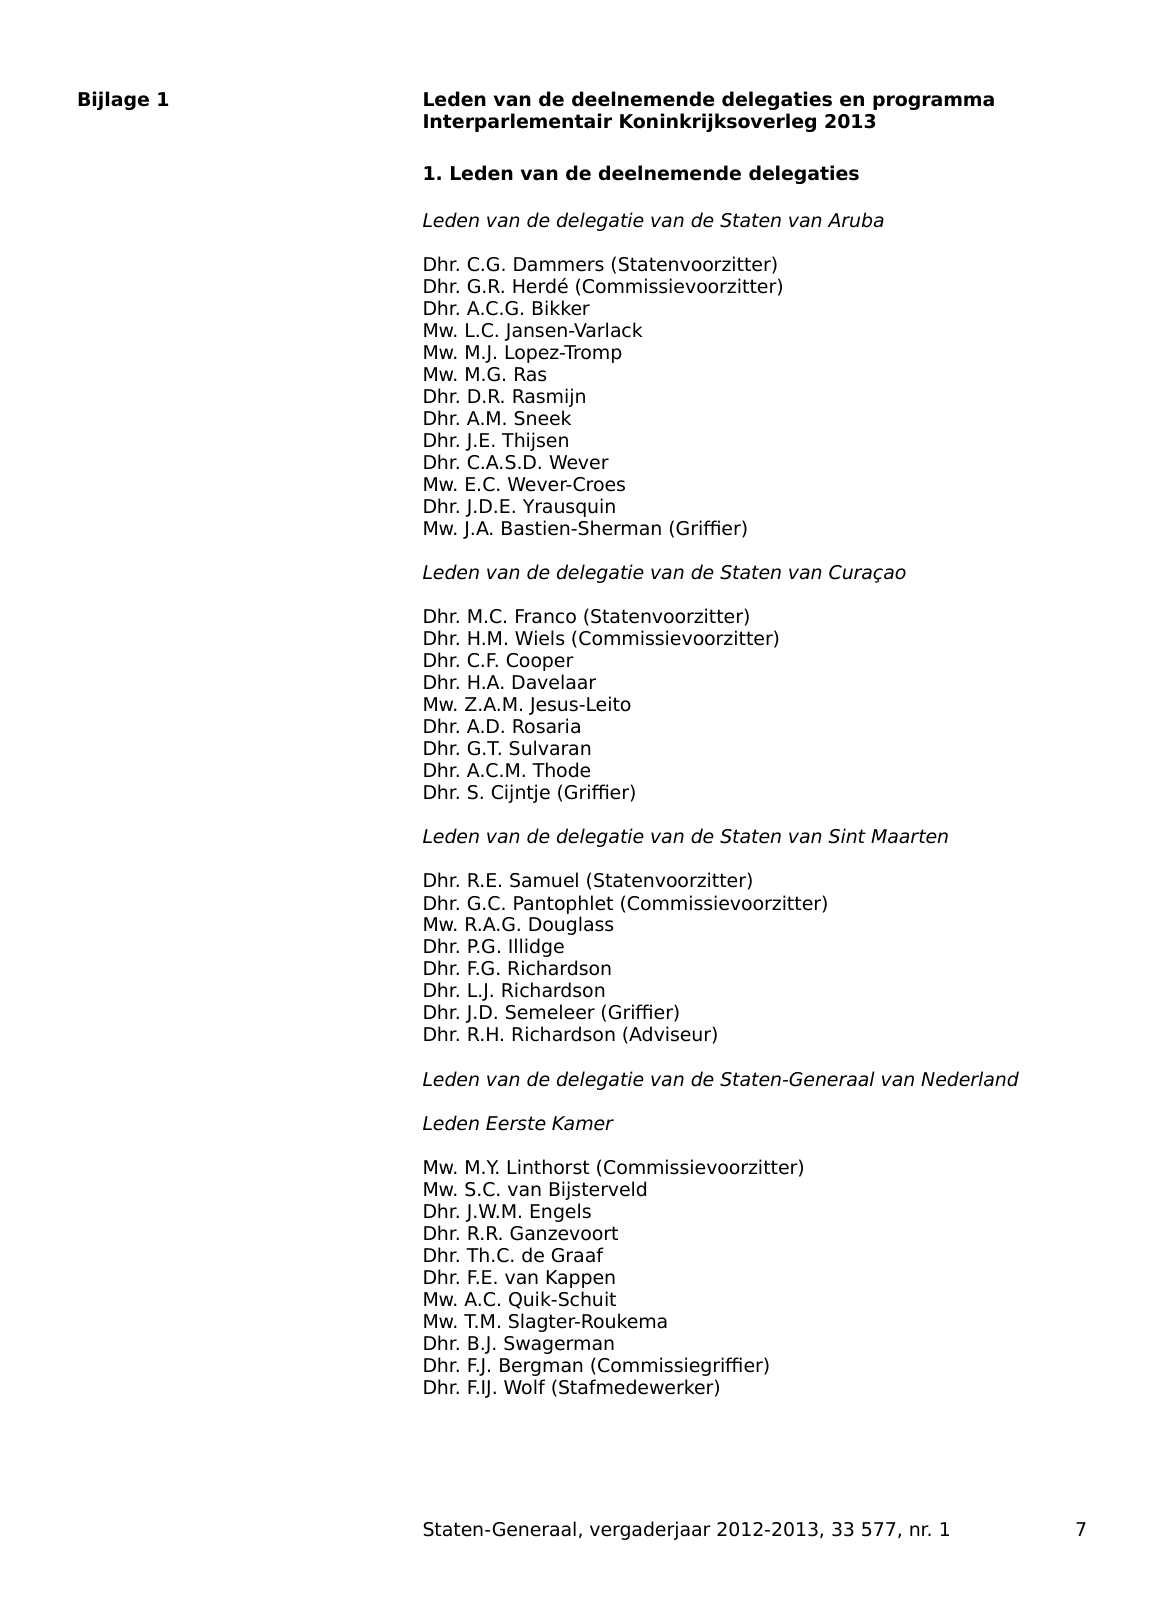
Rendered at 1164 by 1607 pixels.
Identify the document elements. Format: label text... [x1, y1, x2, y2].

text Dhr. A.C.M. Thode [422, 760, 1087, 782]
subtitle Leden Eerste Kamer [422, 1113, 1087, 1134]
text Mw. J.A. Bastien-Sherman (Griffier) [422, 518, 1087, 540]
text Dhr. C.F. Cooper [422, 650, 1087, 672]
text Dhr. R.R. Ganzevoort [422, 1223, 1087, 1245]
subtitle Bijlage 1 Leden van de deelnemende delegaties en programma Interparlementair Koninkrijksoverleg 2013 [77, 89, 1087, 133]
text Mw. M.J. Lopez-Tromp [422, 342, 1087, 364]
text Dhr. H.M. Wiels (Commissievoorzitter) [422, 628, 1087, 650]
text Dhr. G.T. Sulvaran [422, 738, 1087, 760]
subtitle Leden van de delegatie van de Staten van Curaçao [422, 562, 1087, 584]
text Mw. M.G. Ras [422, 364, 1087, 386]
text Mw. L.C. Jansen-Varlack [422, 320, 1087, 342]
text Mw. T.M. Slagter-Roukema [422, 1311, 1087, 1333]
subtitle Leden van de delegatie van de Staten-Generaal van Nederland [422, 1068, 1087, 1090]
subtitle Leden van de delegatie van de Staten van Aruba [422, 210, 1087, 232]
text Mw. E.C. Wever-Croes [422, 474, 1087, 496]
text Dhr. R.H. Richardson (Adviseur) [422, 1024, 1087, 1046]
text Dhr. P.G. Illidge [422, 936, 1087, 958]
text Dhr. H.A. Davelaar [422, 672, 1087, 694]
text Dhr. A.M. Sneek [422, 408, 1087, 430]
text Dhr. F.E. van Kappen [422, 1267, 1087, 1289]
text Dhr. F.G. Richardson [422, 958, 1087, 980]
text Dhr. A.D. Rosaria [422, 716, 1087, 738]
text Dhr. F.IJ. Wolf (Stafmedewerker) [422, 1377, 1087, 1398]
text Dhr. J.E. Thijsen [422, 430, 1087, 452]
text Dhr. Th.C. de Graaf [422, 1245, 1087, 1267]
text Dhr. R.E. Samuel (Statenvoorzitter) [422, 870, 1087, 892]
text Dhr. J.D. Semeleer (Griffier) [422, 1002, 1087, 1024]
subtitle Leden van de delegatie van de Staten van Sint Maarten [422, 826, 1087, 848]
text Dhr. G.R. Herdé (Commissievoorzitter) [422, 276, 1087, 298]
text Dhr. A.C.G. Bikker [422, 298, 1087, 320]
text Dhr. J.W.M. Engels [422, 1201, 1087, 1223]
text Dhr. C.G. Dammers (Statenvoorzitter) [422, 254, 1087, 276]
text Mw. A.C. Quik-Schuit [422, 1289, 1087, 1311]
text Dhr. G.C. Pantophlet (Commissievoorzitter) [422, 892, 1087, 914]
text Dhr. B.J. Swagerman [422, 1333, 1087, 1354]
text Mw. S.C. van Bijsterveld [422, 1179, 1087, 1201]
subtitle 1. Leden van de deelnemende delegaties [422, 163, 1087, 185]
text Dhr. C.A.S.D. Wever [422, 452, 1087, 474]
text Dhr. M.C. Franco (Statenvoorzitter) [422, 606, 1087, 628]
text Dhr. F.J. Bergman (Commissiegriffier) [422, 1354, 1087, 1377]
text Mw. M.Y. Linthorst (Commissievoorzitter) [422, 1157, 1087, 1179]
text Mw. Z.A.M. Jesus-Leito [422, 694, 1087, 716]
text Dhr. J.D.E. Yrausquin [422, 496, 1087, 518]
text Dhr. S. Cijntje (Griffier) [422, 782, 1087, 804]
text Mw. R.A.G. Douglass [422, 914, 1087, 936]
text Dhr. L.J. Richardson [422, 980, 1087, 1002]
text Dhr. D.R. Rasmijn [422, 386, 1087, 408]
